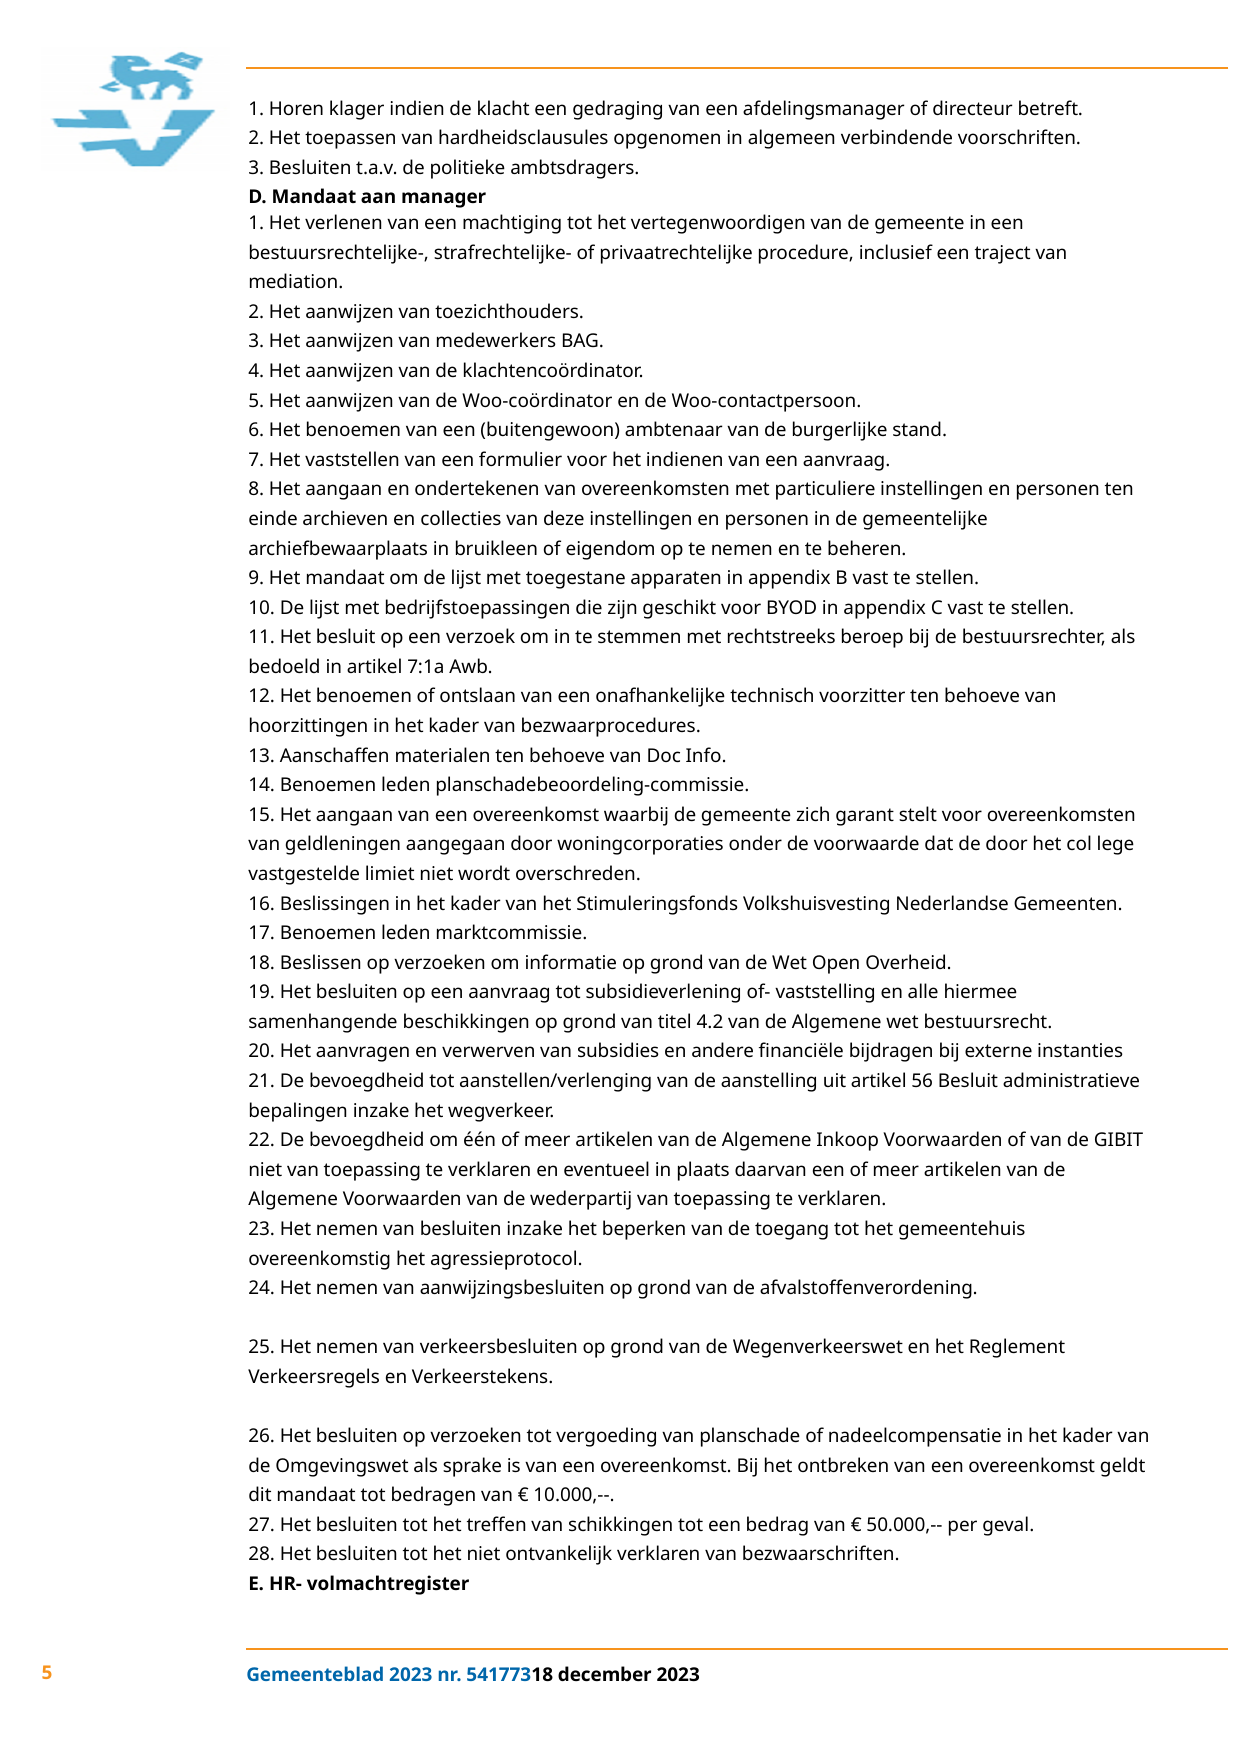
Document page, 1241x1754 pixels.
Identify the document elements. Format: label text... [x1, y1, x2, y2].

text E. HR- volmachtregister [248, 1570, 1152, 1596]
text 19. Het besluiten op een aanvraag tot subsidieverlening of- vaststelling en alle hiermee samenhangende beschikkingen op grond van titel 4.2 van de Algemene wet bestuursrecht. [248, 978, 1152, 1034]
text 4. Het aanwijzen van de klachtencoördinator. [248, 357, 1152, 383]
text 2. Het toepassen van hardheidsclausules opgenomen in algemeen verbindende voorschriften. [248, 124, 1152, 150]
text 16. Beslissingen in het kader van het Stimuleringsfonds Volkshuisvesting Nederlandse Gemeenten. [248, 890, 1152, 915]
text 23. Het nemen van besluiten inzake het beperken van de toegang tot het gemeentehuis overeenkomstig het agressieprotocol. [248, 1215, 1152, 1270]
text 7. Het vaststellen van een formulier voor het indienen van een aanvraag. [248, 446, 1152, 472]
text 3. Besluiten t.a.v. de politieke ambtsdragers. [248, 154, 1152, 180]
text 1. Het verlenen van een machtiging tot het vertegenwoordigen van de gemeente in een bestuursrechtelijke-, strafrechtelijke- of privaatrechtelijke procedure, inclusief een traject van mediation. [248, 209, 1152, 294]
text 28. Het besluiten tot het niet ontvankelijk verklaren van bezwaarschriften. [248, 1541, 1152, 1566]
text 15. Het aangaan van een overeenkomst waarbij de gemeente zich garant stelt voor overeenkomsten van geldleningen aangegaan door woningcorporaties onder de voorwaarde dat de door het col lege vastgestelde limiet niet wordt overschreden. [248, 801, 1152, 886]
text 24. Het nemen van aanwijzingsbesluiten op grond van de afvalstoffenverordening. [248, 1274, 1152, 1300]
text 26. Het besluiten op verzoeken tot vergoeding van planschade of nadeelcompensatie in het kader van de Omgevingswet als sprake is van een overeenkomst. Bij het ontbreken van een overeenkomst geldt dit mandaat tot bedragen van € 10.000,--. [248, 1422, 1152, 1507]
text 5. Het aanwijzen van de Woo-coördinator en de Woo-contactpersoon. [248, 387, 1152, 412]
text 6. Het benoemen van een (buitengewoon) ambtenaar van de burgerlijke stand. [248, 416, 1152, 442]
text 1. Horen klager indien de klacht een gedraging van een afdelingsmanager of directeur betreft. [248, 95, 1152, 121]
text 11. Het besluit op een verzoek om in te stemmen met rechtstreeks beroep bij de bestuursrechter, als bedoeld in artikel 7:1a Awb. [248, 623, 1152, 679]
text 12. Het benoemen of ontslaan van een onafhankelijke technisch voorzitter ten behoeve van hoorzittingen in het kader van bezwaarprocedures. [248, 683, 1152, 738]
text 18. Beslissen op verzoeken om informatie op grond van de Wet Open Overheid. [248, 949, 1152, 974]
text 14. Benoemen leden planschadebeoordeling-commissie. [248, 771, 1152, 797]
text D. Mandaat aan manager [248, 183, 1152, 209]
text 2. Het aanwijzen van toezichthouders. [248, 298, 1152, 324]
text 20. Het aanvragen en verwerven van subsidies en andere financiële bijdragen bij externe instanties [248, 1038, 1152, 1063]
text 22. De bevoegdheid om één of meer artikelen van de Algemene Inkoop Voorwaarden of van de GIBIT niet van toepassing te verklaren en eventueel in plaats daarvan een of meer artikelen van de Algemene Voorwaarden van de wederpartij van toepassing te verklaren. [248, 1126, 1152, 1211]
text 3. Het aanwijzen van medewerkers BAG. [248, 328, 1152, 353]
text 17. Benoemen leden marktcommissie. [248, 919, 1152, 945]
text 13. Aanschaffen materialen ten behoeve van Doc Info. [248, 742, 1152, 767]
text 10. De lijst met bedrijfstoepassingen die zijn geschikt voor BYOD in appendix C vast te stellen. [248, 594, 1152, 619]
text 8. Het aangaan en ondertekenen van overeenkomsten met particuliere instellingen en personen ten einde archieven en collecties van deze instellingen en personen in de gemeentelijke archiefbewaarplaats in bruikleen of eigendom op te nemen en te beheren. [248, 476, 1152, 560]
text 25. Het nemen van verkeersbesluiten op grond van de Wegenverkeerswet en het Reglement Verkeersregels en Verkeerstekens. [248, 1333, 1152, 1389]
text 27. Het besluiten tot het treffen van schikkingen tot een bedrag van € 50.000,-- per geval. [248, 1511, 1152, 1537]
picture [41, 47, 231, 172]
text 21. De bevoegdheid tot aanstellen/verlenging van de aanstelling uit artikel 56 Besluit administratieve bepalingen inzake het wegverkeer. [248, 1067, 1152, 1122]
text 9. Het mandaat om de lijst met toegestane apparaten in appendix B vast te stellen. [248, 564, 1152, 590]
